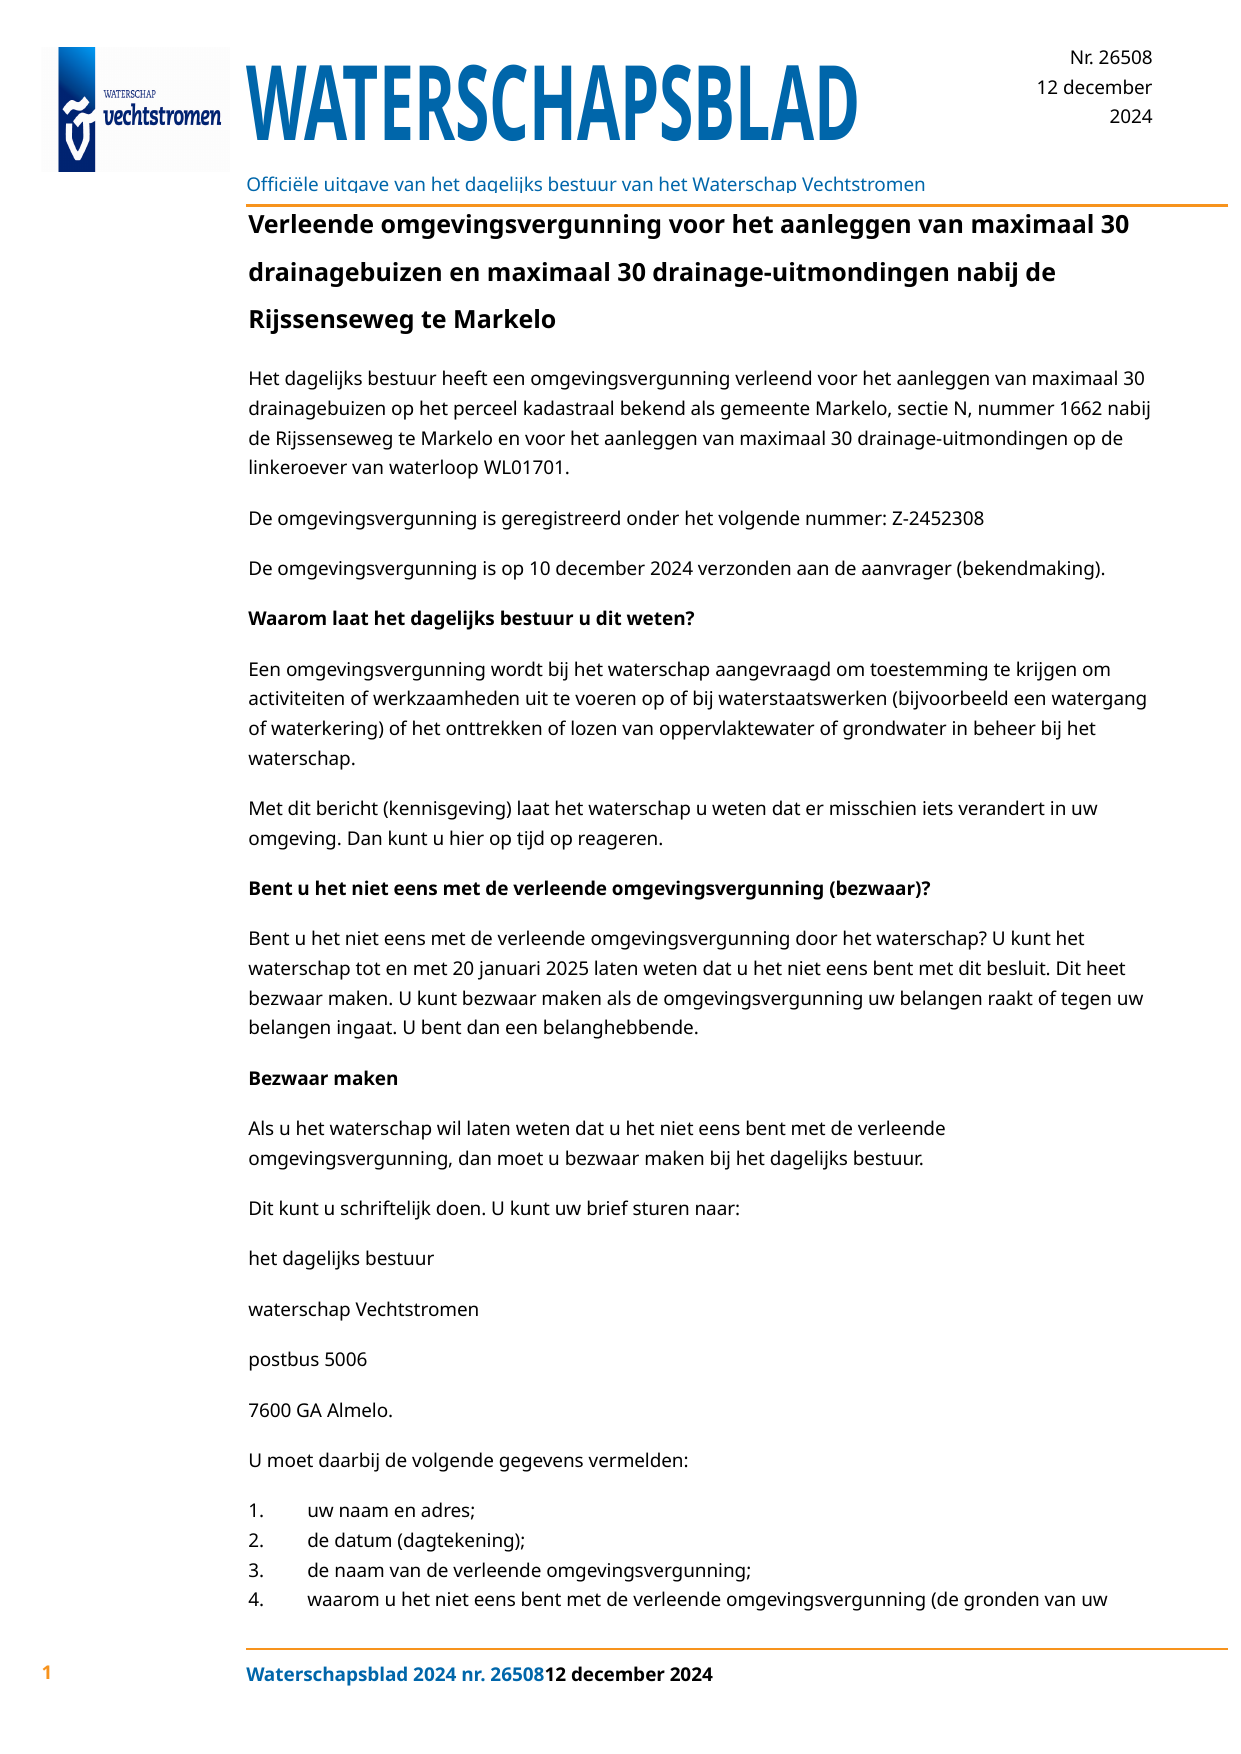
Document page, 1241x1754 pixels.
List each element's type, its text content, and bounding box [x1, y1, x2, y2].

list de naam van de verleende omgevingsvergunning; [248, 1557, 1152, 1582]
text Dit kunt u schriftelijk doen. U kunt uw brief sturen naar: [248, 1195, 1152, 1221]
text Met dit bericht (kennisgeving) laat het waterschap u weten dat er misschien iets verandert in uw omgeving. Dan kunt u hier op tijd op reageren. [248, 795, 1152, 850]
list de datum (dagtekening); [248, 1527, 1152, 1553]
text postbus 5006 [248, 1346, 1152, 1372]
picture [41, 47, 231, 172]
text 7600 GA Almelo. [248, 1397, 1152, 1422]
text waterschap Vechtstromen [248, 1296, 1152, 1322]
text Bezwaar maken [248, 1065, 1152, 1090]
list uw naam en adres; [248, 1498, 1152, 1523]
text Als u het waterschap wil laten weten dat u het niet eens bent met de verleende omgevingsvergunning, dan moet u bezwaar maken bij het dagelijks bestuur. [248, 1115, 1152, 1170]
text De omgevingsvergunning is op 10 december 2024 verzonden aan de aanvrager (bekendmaking). [248, 555, 1152, 581]
text Verleende omgevingsvergunning voor het aanleggen van maximaal 30 drainagebuizen en maximaal 30 drainage-uitmondingen nabij de Rijssenseweg te Markelo [248, 207, 1152, 336]
text U moet daarbij de volgende gegevens vermelden: [248, 1447, 1152, 1473]
list waarom u het niet eens bent met de verleende omgevingsvergunning (de gronden van uw [248, 1586, 1152, 1612]
text Bent u het niet eens met de verleende omgevingsvergunning (bezwaar)? [248, 875, 1152, 901]
text Bent u het niet eens met de verleende omgevingsvergunning door het waterschap? U kunt het waterschap tot en met 20 januari 2025 laten weten dat u het niet eens bent met dit besluit. Dit heet bezwaar maken. U kunt bezwaar maken als de omgevingsvergunning uw belangen raakt of tegen uw belangen ingaat. U bent dan een belanghebbende. [248, 926, 1152, 1040]
text Het dagelijks bestuur heeft een omgevingsvergunning verleend voor het aanleggen van maximaal 30 drainagebuizen op het perceel kadastraal bekend als gemeente Markelo, sectie N, nummer 1662 nabij de Rijssenseweg te Markelo en voor het aanleggen van maximaal 30 drainage-uitmondingen op de linkeroever van waterloop WL01701. [248, 366, 1152, 480]
text het dagelijks bestuur [248, 1246, 1152, 1271]
text De omgevingsvergunning is geregistreerd onder het volgende nummer: Z-2452308 [248, 505, 1152, 530]
text Waarom laat het dagelijks bestuur u dit weten? [248, 606, 1152, 631]
text Een omgevingsvergunning wordt bij het waterschap aangevraagd om toestemming te krijgen om activiteiten of werkzaamheden uit te voeren op of bij waterstaatswerken (bijvoorbeeld een watergang of waterkering) of het onttrekken of lozen van oppervlaktewater of grondwater in beheer bij het waterschap. [248, 656, 1152, 770]
